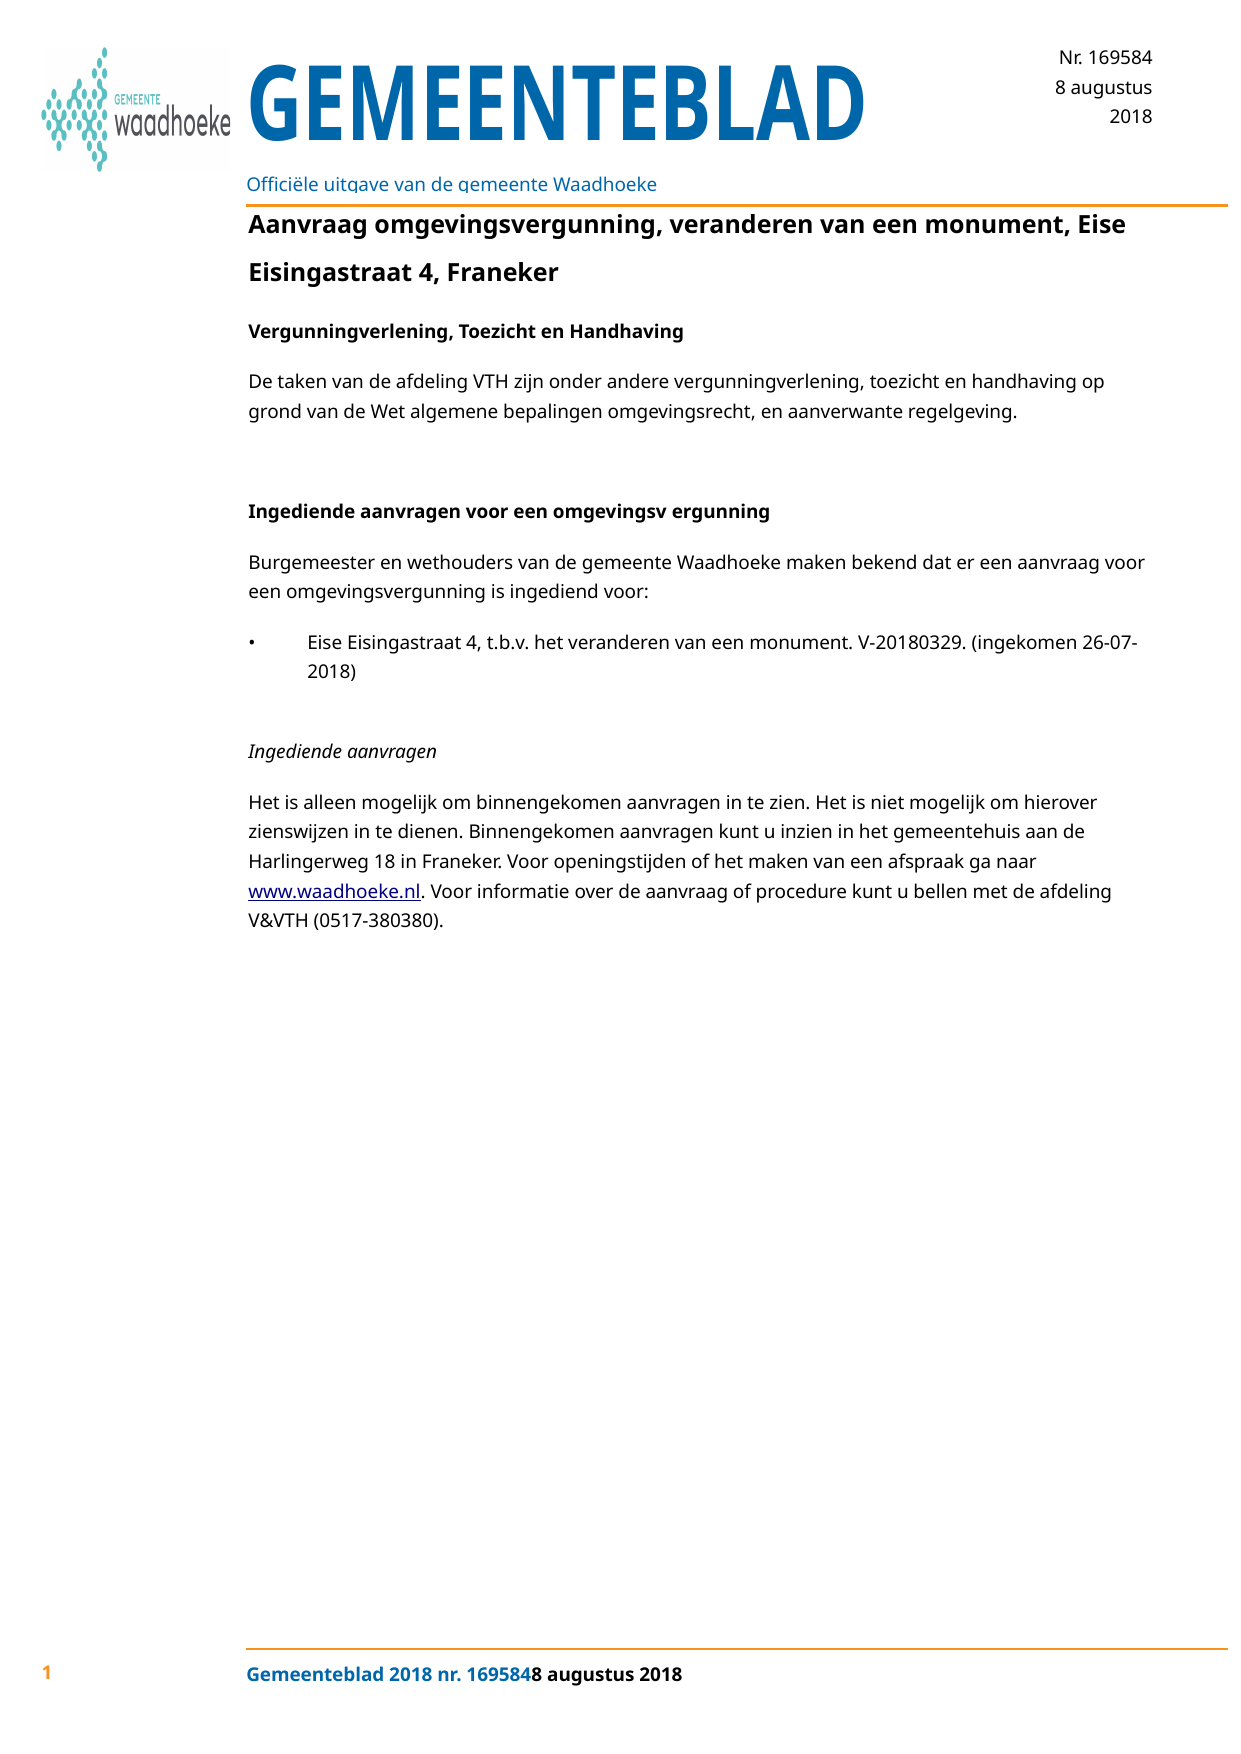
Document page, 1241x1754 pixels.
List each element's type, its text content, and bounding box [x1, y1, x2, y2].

text Ingediende aanvragen voor een omgevingsv ergunning [248, 499, 1152, 524]
text Vergunningverlening, Toezicht en Handhaving [248, 318, 1152, 344]
text Ingediende aanvragen [248, 739, 1152, 764]
text Burgemeester en wethouders van de gemeente Waadhoeke maken bekend dat er een aanvraag voor een omgevingsvergunning is ingediend voor: [248, 549, 1152, 604]
text Aanvraag omgevingsvergunning, veranderen van een monument, Eise Eisingastraat 4, Franeker [248, 207, 1152, 288]
list Eise Eisingastraat 4, t.b.v. het veranderen van een monument. V-20180329. (ingekomen 26-07-2018) [248, 629, 1152, 684]
text De taken van de afdeling VTH zijn onder andere vergunningverlening, toezicht en handhaving op grond van de Wet algemene bepalingen omgevingsrecht, en aanverwante regelgeving. [248, 368, 1152, 424]
text Het is alleen mogelijk om binnengekomen aanvragen in te zien. Het is niet mogelijk om hierover zienswijzen in te dienen. Binnengekomen aanvragen kunt u inzien in het gemeentehuis aan de Harlingerweg 18 in Franeker. Voor openingstijden of het maken van een afspraak ga naar www.waadhoeke.nl. Voor informatie over de aanvraag of procedure kunt u bellen met de afdeling V&VTH (0517-380380). [248, 789, 1152, 933]
picture [41, 47, 231, 172]
